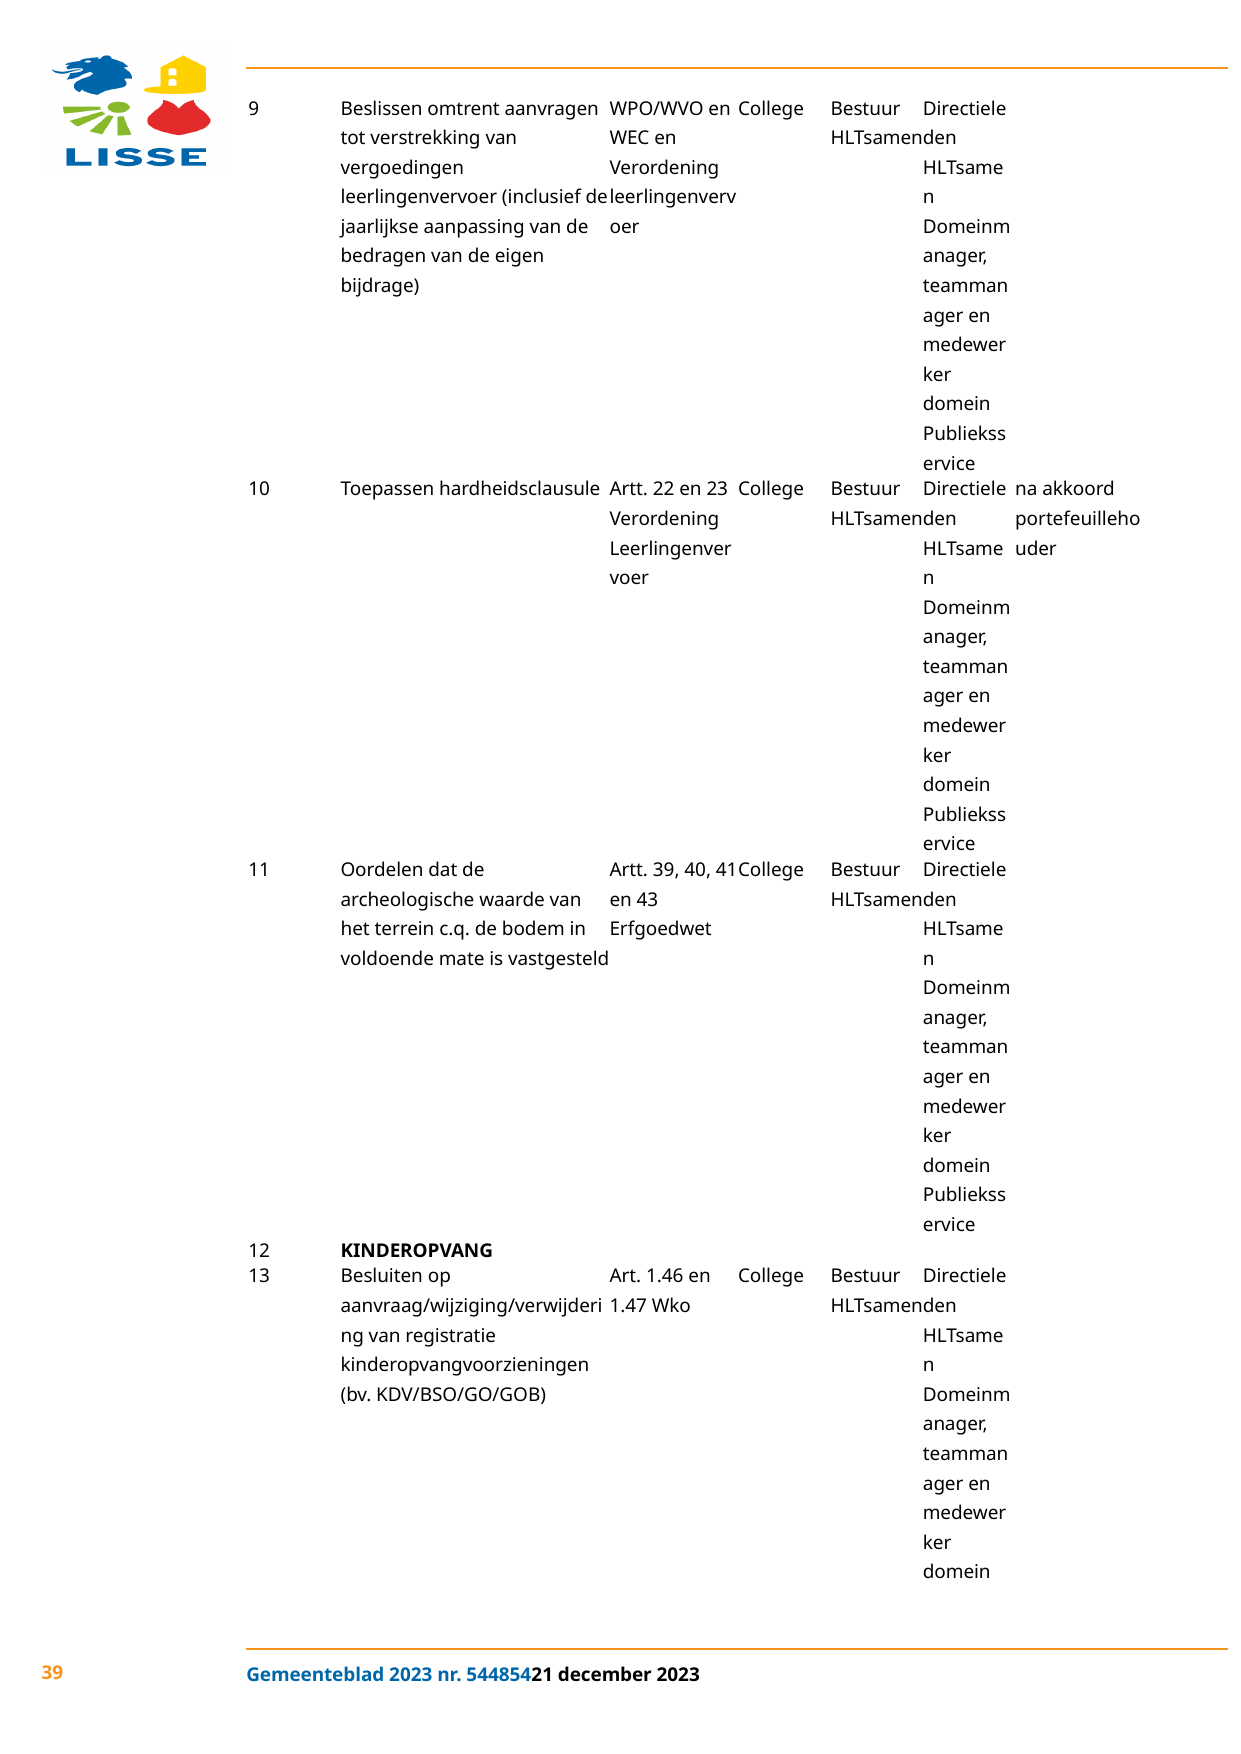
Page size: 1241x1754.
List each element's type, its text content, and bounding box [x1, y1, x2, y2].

picture [41, 47, 231, 172]
table_cell Art. 1.46 en 1.47 Wko [609, 1263, 738, 1584]
table_cell 10 [248, 476, 340, 856]
table_cell Bestuur HLTsamen [830, 856, 923, 1237]
table_cell Oordelen dat de archeologische waarde van het terrein c.q. de bodem in voldoende mate is vastgesteld [340, 856, 609, 1237]
table_cell [1015, 856, 1152, 1237]
table_cell College [738, 95, 830, 476]
table_cell na akkoord portefeuillehouder [1015, 476, 1152, 856]
table_cell Directieleden HLTsamen Domeinmanager, teammanager en medewerker domein Publieksservice [923, 476, 1015, 856]
table_cell 9 [248, 95, 340, 476]
table_cell Artt. 39, 40, 41 en 43 Erfgoedwet [609, 856, 738, 1237]
table_cell KINDEROPVANG [340, 1237, 609, 1263]
table_cell [1015, 1237, 1152, 1263]
table_cell Bestuur HLTsamen [830, 476, 923, 856]
table_cell College [738, 856, 830, 1237]
table_cell College [738, 1263, 830, 1584]
table_cell Directieleden HLTsamen Domeinmanager, teammanager en medewerker domein [923, 1263, 1015, 1584]
table_cell [738, 1237, 830, 1263]
table_cell [1015, 1263, 1152, 1584]
table_cell 11 [248, 856, 340, 1237]
table_cell Directieleden HLTsamen Domeinmanager, teammanager en medewerker domein Publieksservice [923, 856, 1015, 1237]
table_cell [830, 1237, 923, 1263]
table_cell Directieleden HLTsamen Domeinmanager, teammanager en medewerker domein Publieksservice [923, 95, 1015, 476]
table_cell Bestuur HLTsamen [830, 1263, 923, 1584]
table_cell 12 [248, 1237, 340, 1263]
table_cell [1015, 95, 1152, 476]
table_cell Toepassen hardheidsclausule [340, 476, 609, 856]
table_cell 13 [248, 1263, 340, 1584]
table_cell Artt. 22 en 23 Verordening Leerlingenvervoer [609, 476, 738, 856]
table_cell Beslissen omtrent aanvragen tot verstrekking van vergoedingen leerlingenvervoer (inclusief de jaarlijkse aanpassing van de bedragen van de eigen bijdrage) [340, 95, 609, 476]
table_cell [923, 1237, 1015, 1263]
table_cell [609, 1237, 738, 1263]
table_cell WPO/WVO en WEC en Verordening leerlingenvervoer [609, 95, 738, 476]
table_cell Besluiten op aanvraag/wijziging/verwijdering van registratie kinderopvangvoorzieningen (bv. KDV/BSO/GO/GOB) [340, 1263, 609, 1584]
table_cell Bestuur HLTsamen [830, 95, 923, 476]
table_cell College [738, 476, 830, 856]
